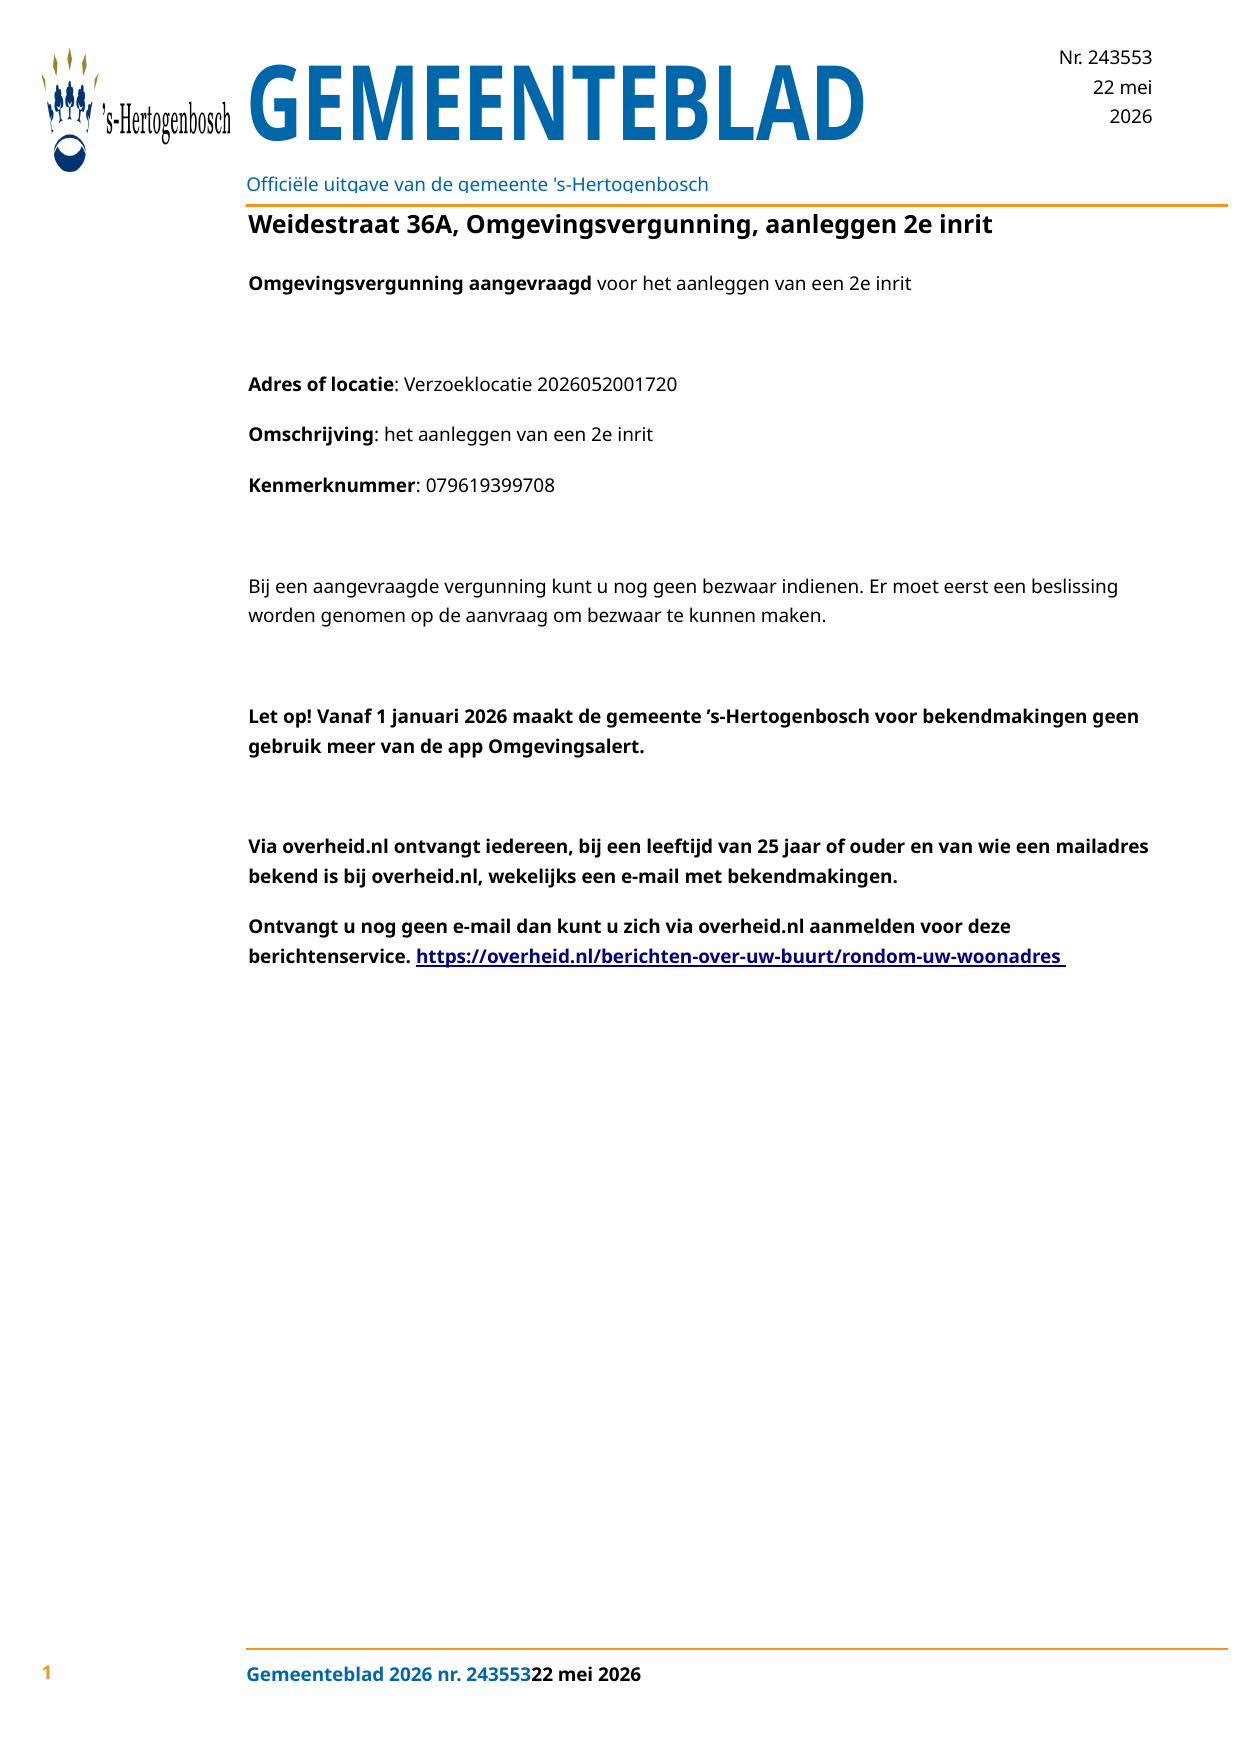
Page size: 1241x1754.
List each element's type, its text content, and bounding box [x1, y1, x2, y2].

text Let op! Vanaf 1 januari 2026 maakt de gemeente ’s-Hertogenbosch voor bekendmakingen geen gebruik meer van de app Omgevingsalert. [248, 703, 1152, 758]
text Adres of locatie: Verzoeklocatie 2026052001720 [248, 371, 1152, 397]
text Omgevingsvergunning aangevraagd voor het aanleggen van een 2e inrit [248, 270, 1152, 296]
text Bij een aangevraagde vergunning kunt u nog geen bezwaar indienen. Er moet eerst een beslissing worden genomen op de aanvraag om bezwaar te kunnen maken. [248, 573, 1152, 628]
text Omschrijving: het aanleggen van een 2e inrit [248, 422, 1152, 447]
text Ontvangt u nog geen e-mail dan kunt u zich via overheid.nl aanmelden voor deze berichtenservice. https://overheid.nl/berichten-over-uw-buurt/rondom-uw-woonadres [248, 914, 1152, 969]
text Via overheid.nl ontvangt iedereen, bij een leeftijd van 25 jaar of ouder en van wie een mailadres bekend is bij overheid.nl, wekelijks een e-mail met bekendmakingen. [248, 834, 1152, 889]
picture [41, 47, 231, 172]
text Kenmerknummer: 079619399708 [248, 472, 1152, 498]
text Weidestraat 36A, Omgevingsvergunning, aanleggen 2e inrit [248, 207, 1152, 241]
